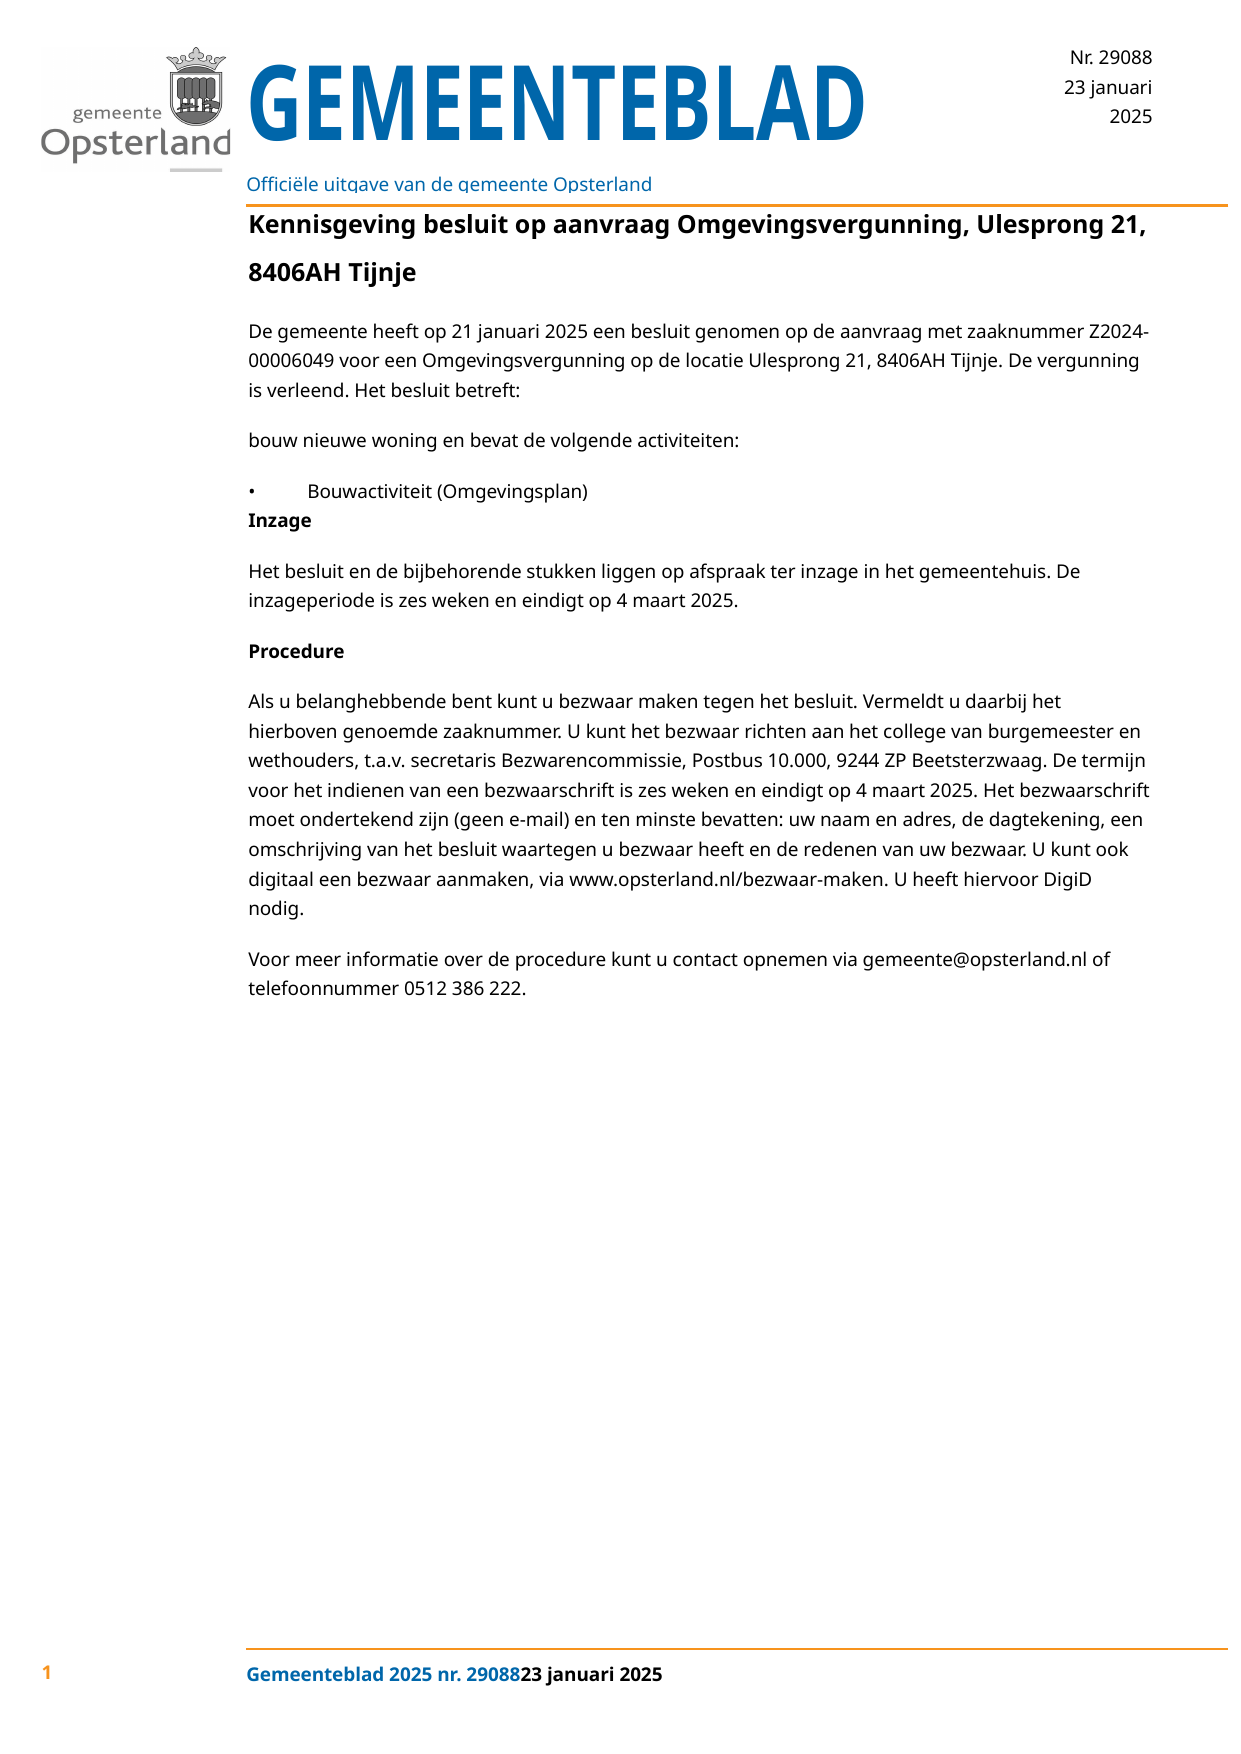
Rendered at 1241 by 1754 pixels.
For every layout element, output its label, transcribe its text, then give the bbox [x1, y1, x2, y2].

text Als u belanghebbende bent kunt u bezwaar maken tegen het besluit. Vermeldt u daarbij het hierboven genoemde zaaknummer. U kunt het bezwaar richten aan het college van burgemeester en wethouders, t.a.v. secretaris Bezwarencommissie, Postbus 10.000, 9244 ZP Beetsterzwaag. De termijn voor het indienen van een bezwaarschrift is zes weken en eindigt op 4 maart 2025. Het bezwaarschrift moet ondertekend zijn (geen e-mail) en ten minste bevatten: uw naam en adres, de dagtekening, een omschrijving van het besluit waartegen u bezwaar heeft en de redenen van uw bezwaar. U kunt ook digitaal een bezwaar aanmaken, via www.opsterland.nl/bezwaar-maken. U heeft hiervoor DigiD nodig. [248, 688, 1152, 921]
text Procedure [248, 638, 1152, 664]
text De gemeente heeft op 21 januari 2025 een besluit genomen op de aanvraag met zaaknummer Z2024-00006049 voor een Omgevingsvergunning op de locatie Ulesprong 21, 8406AH Tijnje. De vergunning is verleend. Het besluit betreft: [248, 318, 1152, 403]
text Inzage [248, 507, 1152, 533]
text Voor meer informatie over de procedure kunt u contact opnemen via gemeente@opsterland.nl of telefoonnummer 0512 386 222. [248, 946, 1152, 1001]
picture [41, 47, 231, 172]
text Het besluit en de bijbehorende stukken liggen op afspraak ter inzage in het gemeentehuis. De inzageperiode is zes weken en eindigt op 4 maart 2025. [248, 558, 1152, 613]
text bouw nieuwe woning en bevat de volgende activiteiten: [248, 427, 1152, 453]
list Bouwactiviteit (Omgevingsplan) [248, 478, 1152, 504]
text Kennisgeving besluit op aanvraag Omgevingsvergunning, Ulesprong 21, 8406AH Tijnje [248, 207, 1152, 288]
